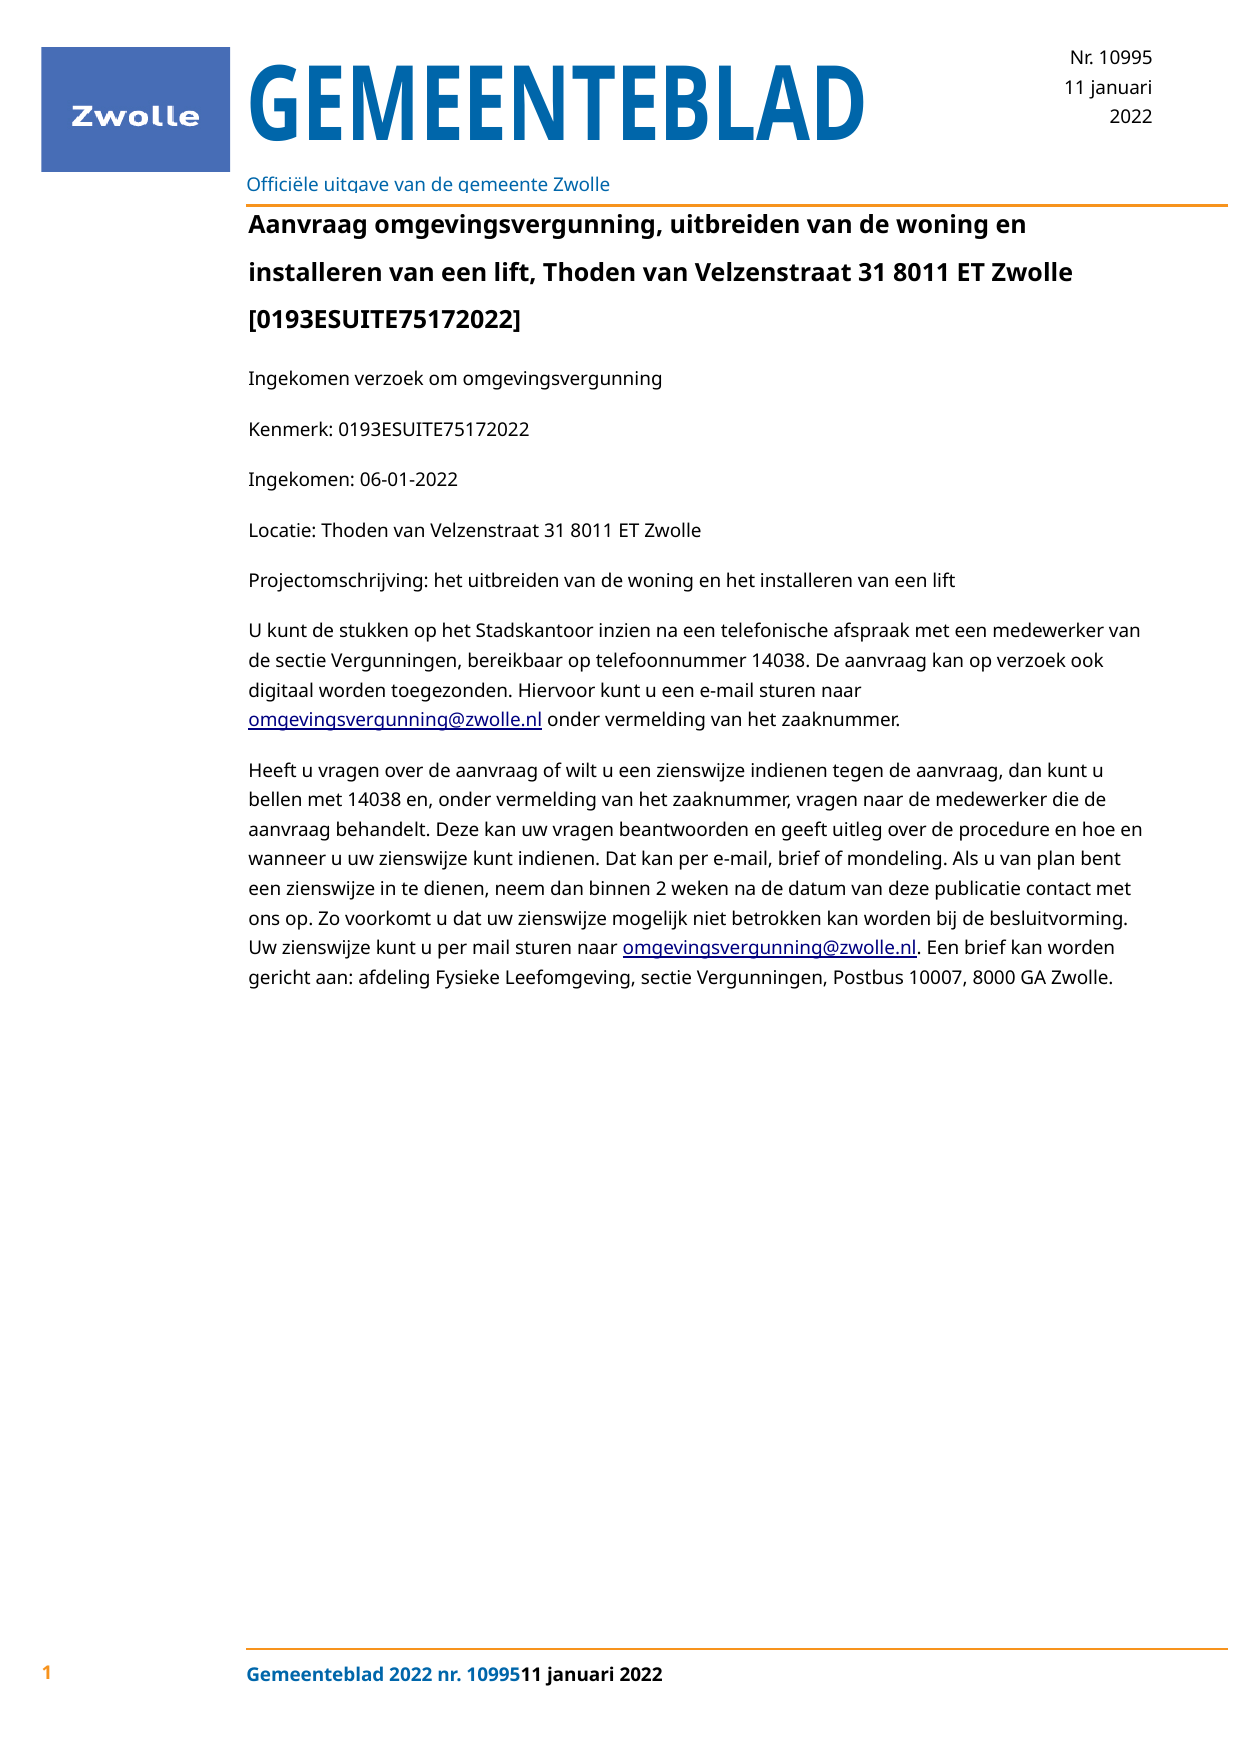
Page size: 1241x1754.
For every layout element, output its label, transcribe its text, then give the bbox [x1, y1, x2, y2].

text Heeft u vragen over de aanvraag of wilt u een zienswijze indienen tegen de aanvraag, dan kunt u bellen met 14038 en, onder vermelding van het zaaknummer, vragen naar de medewerker die de aanvraag behandelt. Deze kan uw vragen beantwoorden en geeft uitleg over de procedure en hoe en wanneer u uw zienswijze kunt indienen. Dat kan per e-mail, brief of mondeling. Als u van plan bent een zienswijze in te dienen, neem dan binnen 2 weken na de datum van deze publicatie contact met ons op. Zo voorkomt u dat uw zienswijze mogelijk niet betrokken kan worden bij de besluitvorming. Uw zienswijze kunt u per mail sturen naar omgevingsvergunning@zwolle.nl. Een brief kan worden gericht aan: afdeling Fysieke Leefomgeving, sectie Vergunningen, Postbus 10007, 8000 GA Zwolle. [248, 757, 1152, 989]
text U kunt de stukken op het Stadskantoor inzien na een telefonische afspraak met een medewerker van de sectie Vergunningen, bereikbaar op telefoonnummer 14038. De aanvraag kan op verzoek ook digitaal worden toegezonden. Hiervoor kunt u een e-mail sturen naar omgevingsvergunning@zwolle.nl onder vermelding van het zaaknummer. [248, 618, 1152, 732]
picture [41, 47, 231, 172]
text Ingekomen verzoek om omgevingsvergunning [248, 366, 1152, 391]
text Aanvraag omgevingsvergunning, uitbreiden van de woning en installeren van een lift, Thoden van Velzenstraat 31 8011 ET Zwolle [0193ESUITE75172022] [248, 207, 1152, 336]
text Locatie: Thoden van Velzenstraat 31 8011 ET Zwolle [248, 517, 1152, 542]
text Kenmerk: 0193ESUITE75172022 [248, 416, 1152, 442]
text Ingekomen: 06-01-2022 [248, 466, 1152, 492]
text Projectomschrijving: het uitbreiden van de woning en het installeren van een lift [248, 567, 1152, 593]
